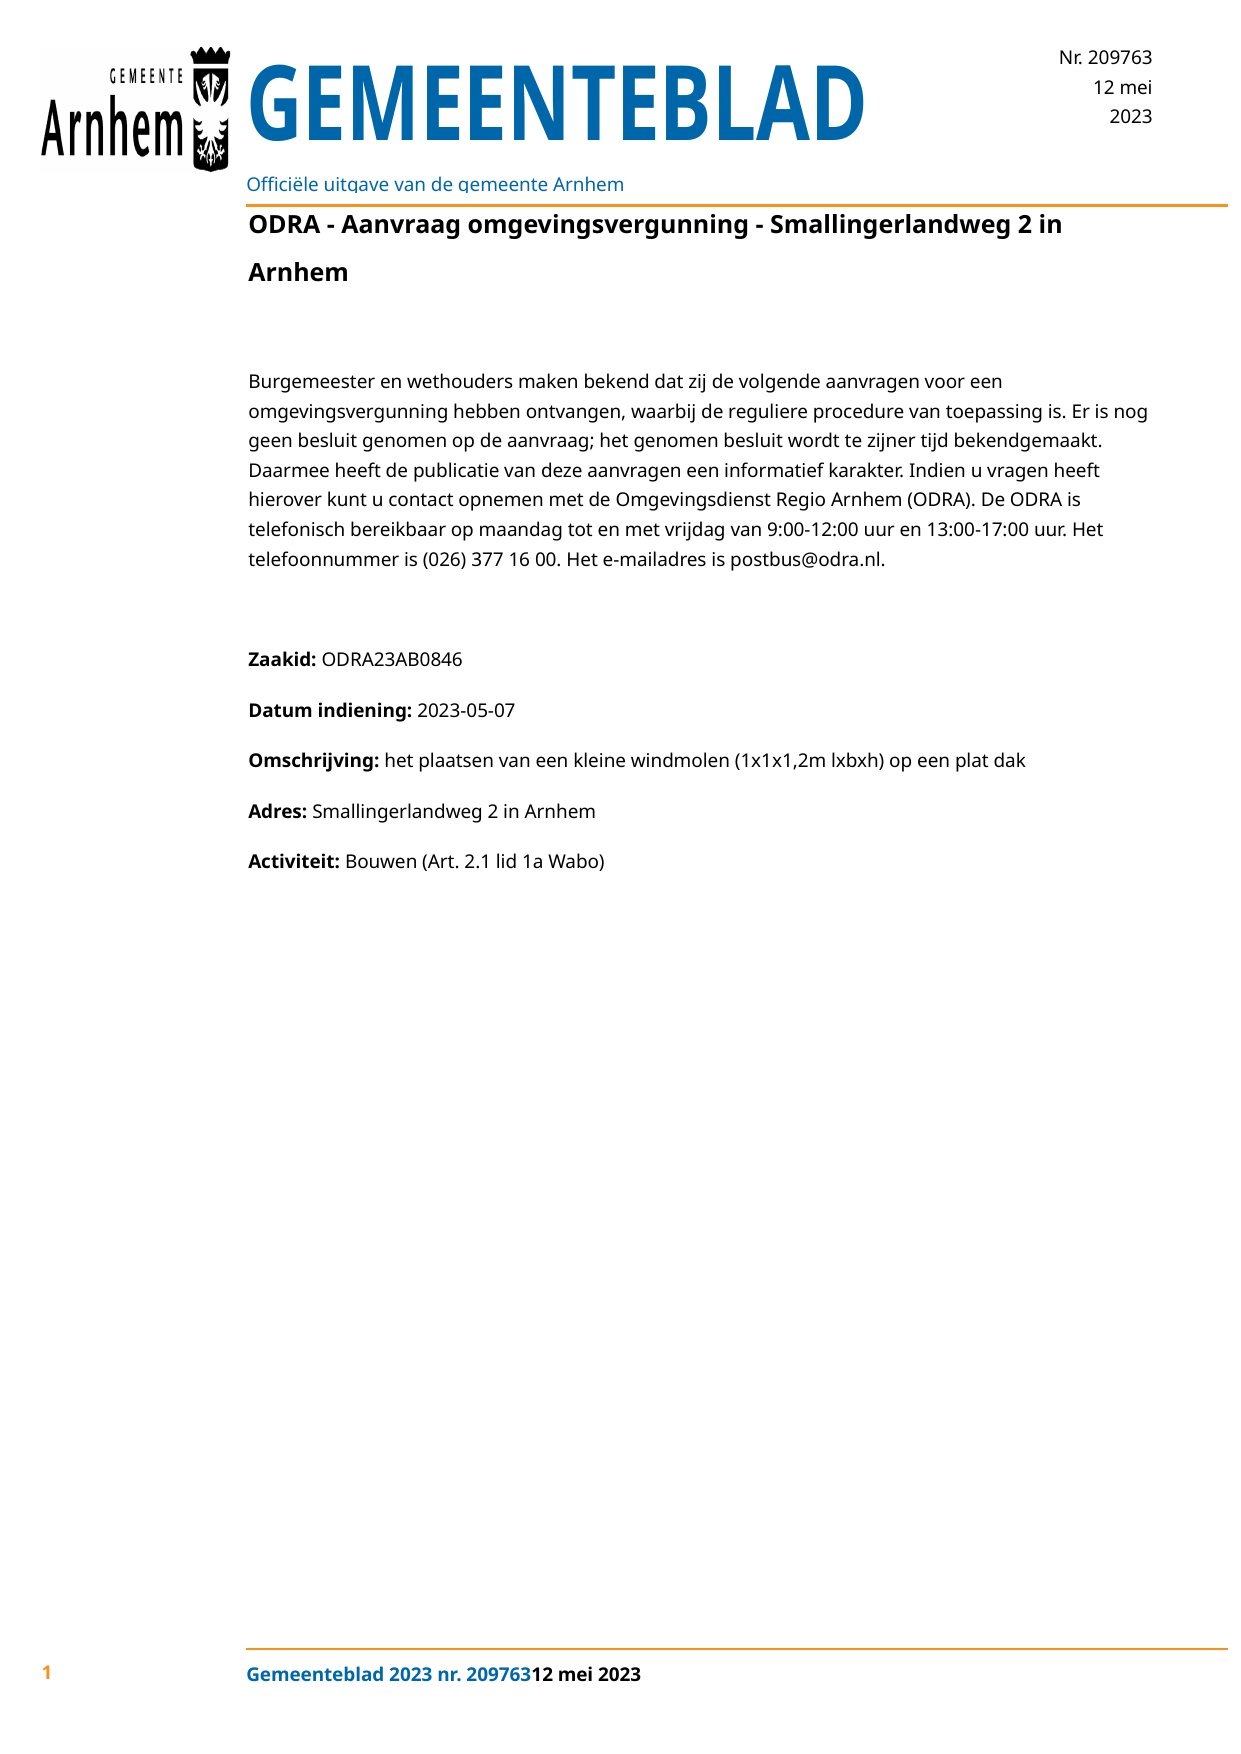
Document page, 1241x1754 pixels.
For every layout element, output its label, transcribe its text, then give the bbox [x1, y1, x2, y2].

text Omschrijving: het plaatsen van een kleine windmolen (1x1x1,2m lxbxh) op een plat dak [248, 747, 1152, 773]
text ODRA - Aanvraag omgevingsvergunning - Smallingerlandweg 2 in Arnhem [248, 207, 1152, 288]
text Activiteit: Bouwen (Art. 2.1 lid 1a Wabo) [248, 848, 1152, 874]
text Adres: Smallingerlandweg 2 in Arnhem [248, 798, 1152, 824]
text Burgemeester en wethouders maken bekend dat zij de volgende aanvragen voor een omgevingsvergunning hebben ontvangen, waarbij de reguliere procedure van toepassing is. Er is nog geen besluit genomen op de aanvraag; het genomen besluit wordt te zijner tijd bekendgemaakt. Daarmee heeft de publicatie van deze aanvragen een informatief karakter. Indien u vragen heeft hierover kunt u contact opnemen met de Omgevingsdienst Regio Arnhem (ODRA). De ODRA is telefonisch bereikbaar op maandag tot en met vrijdag van 9:00-12:00 uur en 13:00-17:00 uur. Het telefoonnummer is (026) 377 16 00. Het e-mailadres is postbus@odra.nl. [248, 368, 1152, 572]
text Zaakid: ODRA23AB0846 [248, 647, 1152, 672]
picture [41, 47, 231, 172]
text Datum indiening: 2023-05-07 [248, 697, 1152, 723]
